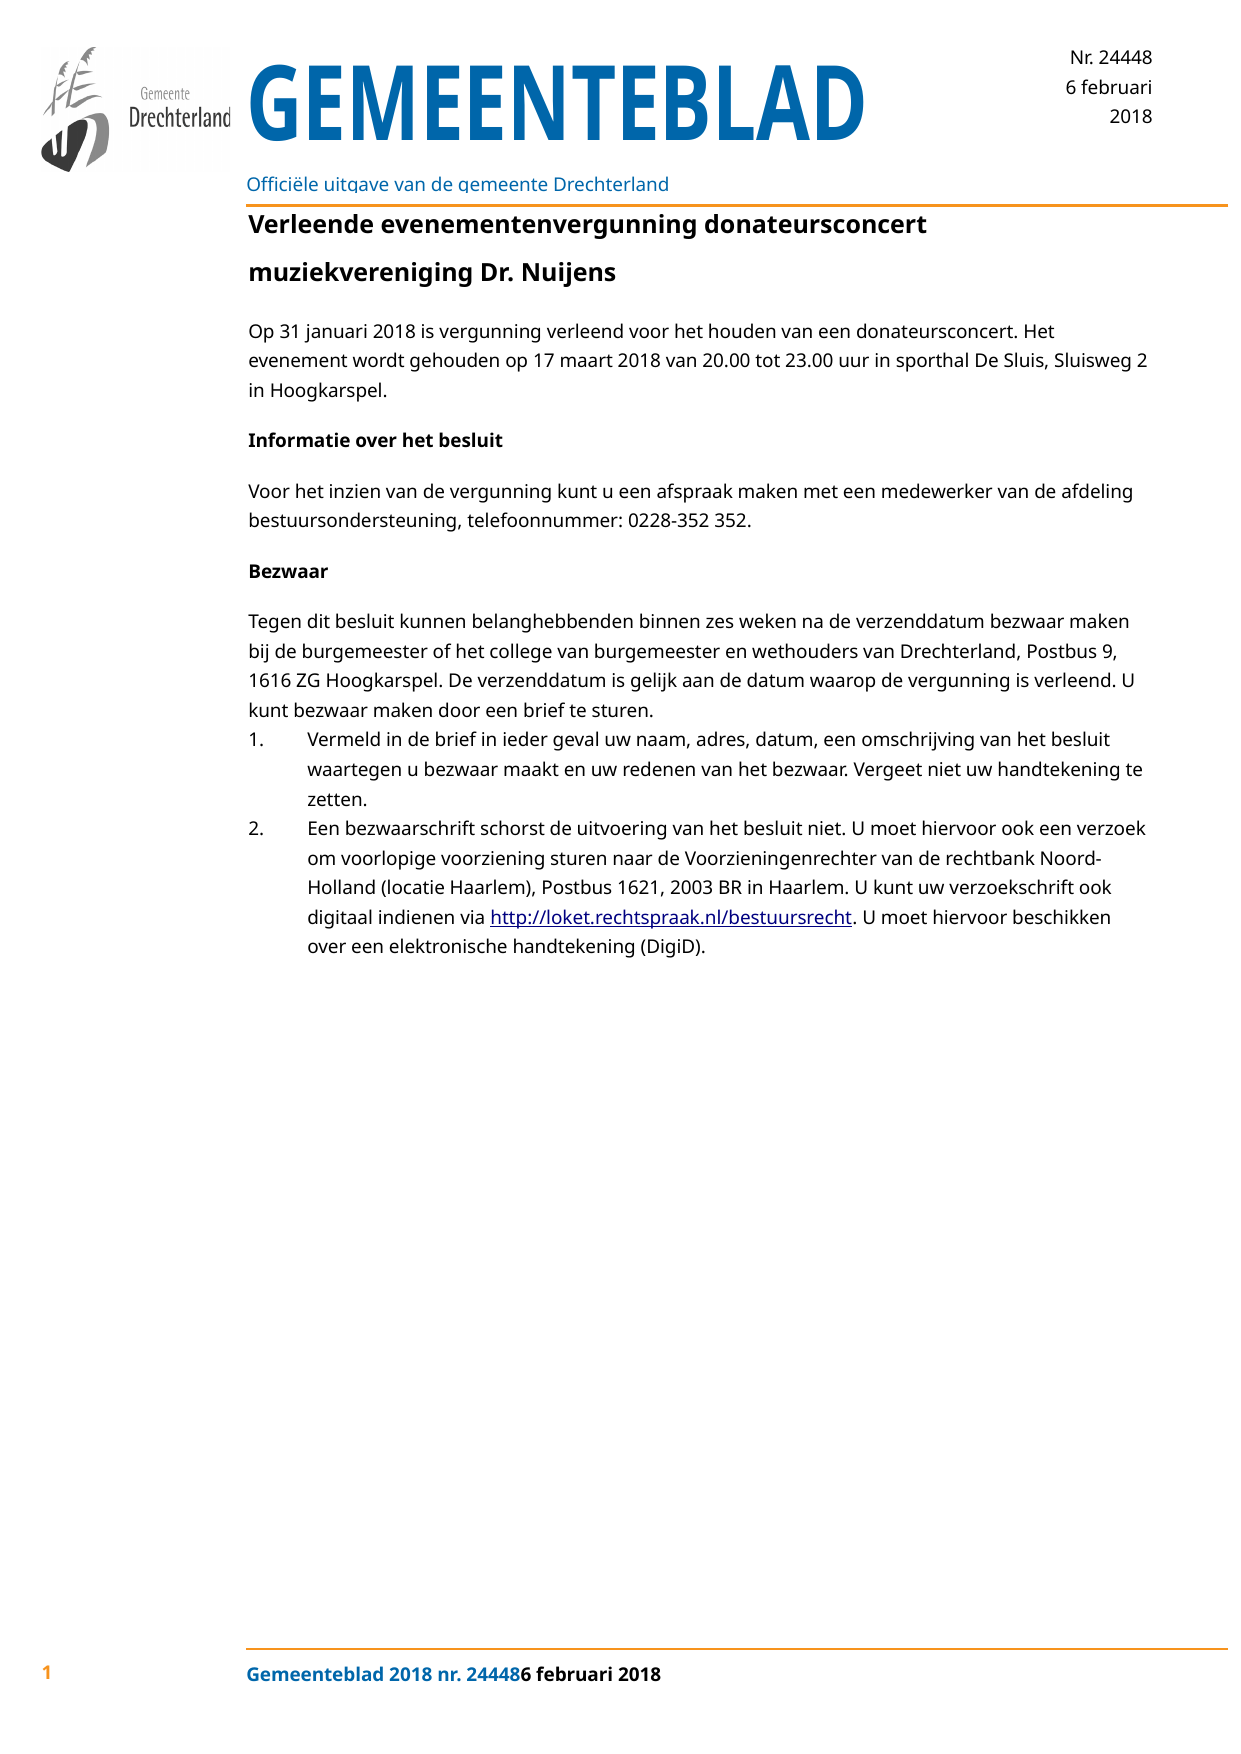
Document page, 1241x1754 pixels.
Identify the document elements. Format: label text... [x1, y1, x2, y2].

text Voor het inzien van de vergunning kunt u een afspraak maken met een medewerker van de afdeling bestuursondersteuning, telefoonnummer: 0228-352 352. [248, 478, 1152, 533]
text Informatie over het besluit [248, 427, 1152, 453]
list Vermeld in de brief in ieder geval uw naam, adres, datum, een omschrijving van het besluit waartegen u bezwaar maakt en uw redenen van het bezwaar. Vergeet niet uw handtekening te zetten. [248, 727, 1152, 812]
text Op 31 januari 2018 is vergunning verleend voor het houden van een donateursconcert. Het evenement wordt gehouden op 17 maart 2018 van 20.00 tot 23.00 uur in sporthal De Sluis, Sluisweg 2 in Hoogkarspel. [248, 318, 1152, 403]
picture [41, 47, 231, 172]
text Bezwaar [248, 558, 1152, 584]
text Verleende evenementenvergunning donateursconcert muziekvereniging Dr. Nuijens [248, 207, 1152, 288]
list Een bezwaarschrift schorst de uitvoering van het besluit niet. U moet hiervoor ook een verzoek om voorlopige voorziening sturen naar de Voorzieningenrechter van de rechtbank Noord-Holland (locatie Haarlem), Postbus 1621, 2003 BR in Haarlem. U kunt uw verzoekschrift ook digitaal indienen via http://loket.rechtspraak.nl/bestuursrecht. U moet hiervoor beschikken over een elektronische handtekening (DigiD). [248, 815, 1152, 959]
text Tegen dit besluit kunnen belanghebbenden binnen zes weken na de verzenddatum bezwaar maken bij de burgemeester of het college van burgemeester en wethouders van Drechterland, Postbus 9, 1616 ZG Hoogkarspel. De verzenddatum is gelijk aan de datum waarop de vergunning is verleend. U kunt bezwaar maken door een brief te sturen. [248, 608, 1152, 723]
